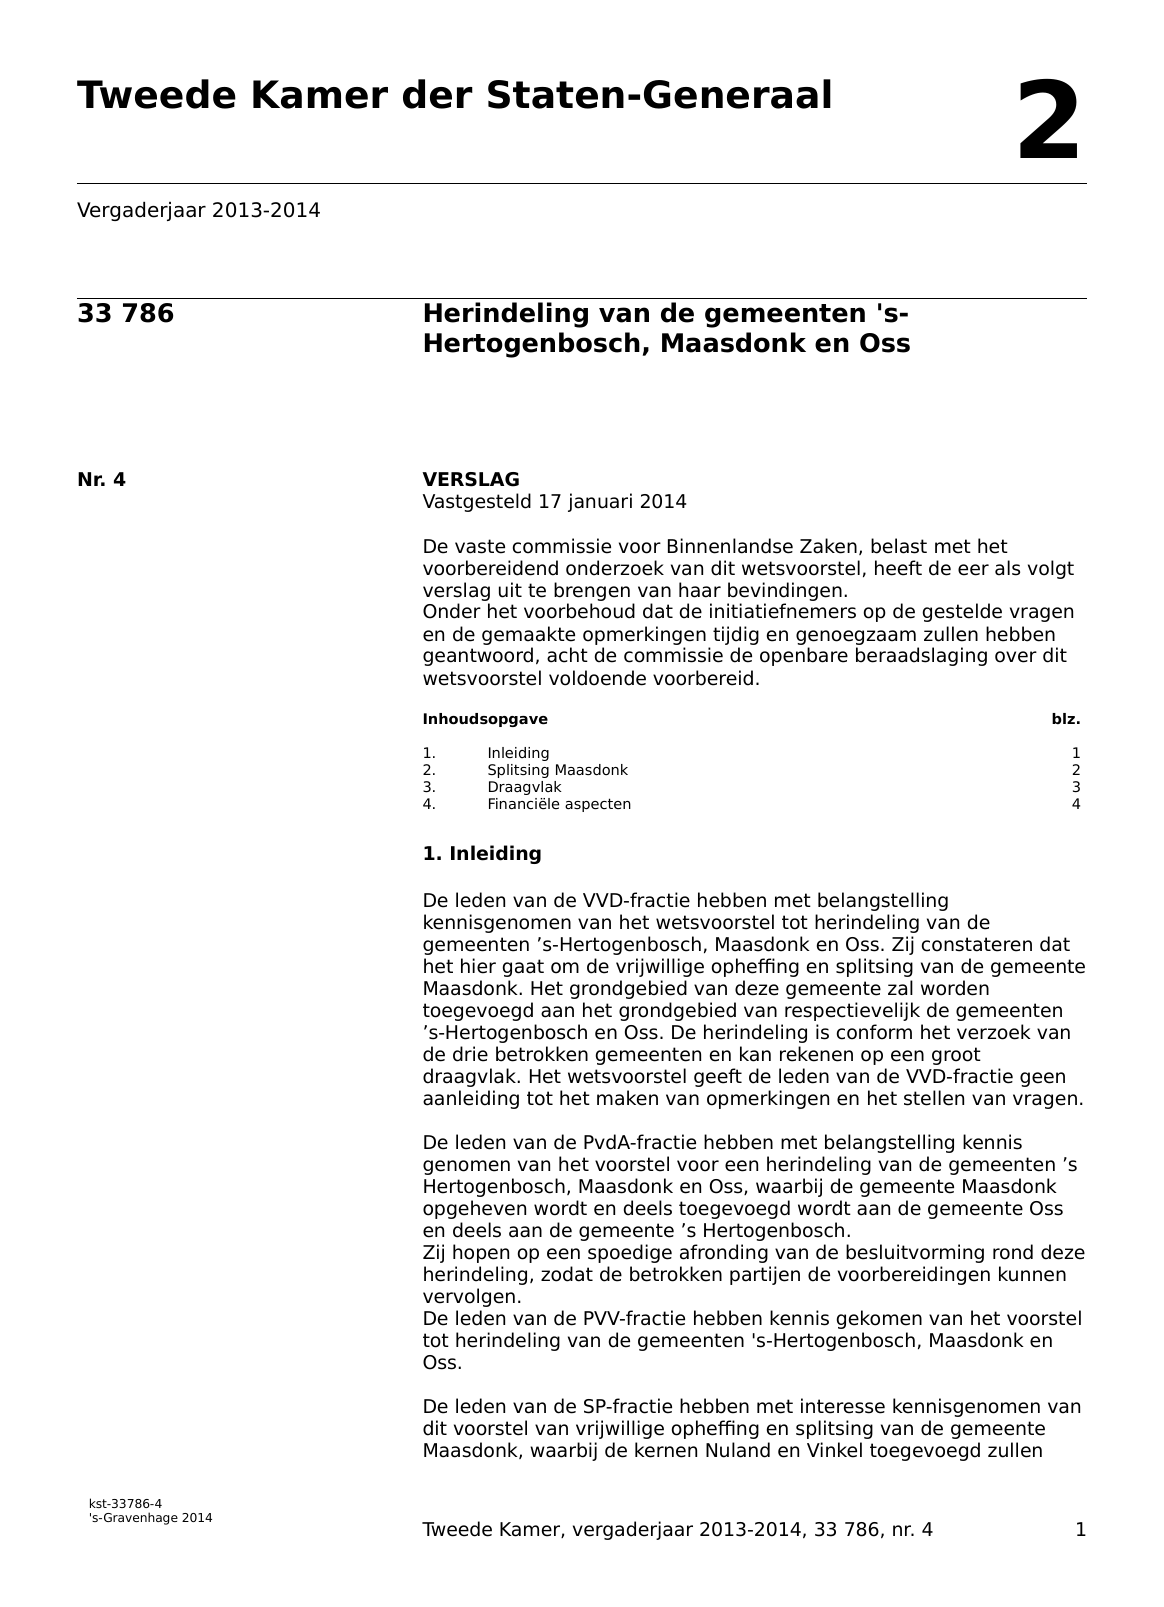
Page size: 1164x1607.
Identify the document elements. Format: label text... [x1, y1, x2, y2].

table_header 2 [886, 59, 1087, 183]
table_cell 2 [1023, 762, 1087, 779]
table_cell 4. [422, 796, 481, 813]
text 's-Gravenhage 2014 [88, 1511, 323, 1525]
table_cell Financiële aspecten [481, 796, 1023, 813]
text De leden van de SP-fractie hebben met interesse kennisgenomen van dit voorstel van vrijwillige opheffing en splitsing van de gemeente Maasdonk, waarbij de kernen Nuland en Vinkel toegevoegd zullen [422, 1396, 1087, 1462]
table_cell [481, 728, 1023, 745]
table_cell 1 [1023, 745, 1087, 762]
table_cell 3. [422, 779, 481, 796]
table_header Tweede Kamer der Staten-Generaal [77, 59, 886, 183]
table_cell Draagvlak [481, 779, 1023, 796]
table_cell 3 [1023, 779, 1087, 796]
table_cell [422, 728, 481, 745]
text De vaste commissie voor Binnenlandse Zaken, belast met het voorbereidend onderzoek van dit wetsvoorstel, heeft de eer als volgt verslag uit te brengen van haar bevindingen. [422, 536, 1087, 601]
text De leden van de PVV-fractie hebben kennis gekomen van het voorstel tot herindeling van de gemeenten 's-Hertogenbosch, Maasdonk en Oss. [422, 1308, 1087, 1374]
text De leden van de PvdA-fractie hebben met belangstelling kennis genomen van het voorstel voor een herindeling van de gemeenten ’s Hertogenbosch, Maasdonk en Oss, waarbij de gemeente Maasdonk opgeheven wordt en deels toegevoegd wordt aan de gemeente Oss en deels aan de gemeente ’s Hertogenbosch. [422, 1132, 1087, 1242]
text De leden van de VVD-fractie hebben met belangstelling kennisgenomen van het wetsvoorstel tot herindeling van de gemeenten ’s-Hertogenbosch, Maasdonk en Oss. Zij constateren dat het hier gaat om de vrijwillige opheffing en splitsing van de gemeente Maasdonk. Het grondgebied van deze gemeente zal worden toegevoegd aan het grondgebied van respectievelijk de gemeenten ’s-Hertogenbosch en Oss. De herindeling is conform het verzoek van de drie betrokken gemeenten en kan rekenen op een groot draagvlak. Het wetsvoorstel geeft de leden van de VVD-fractie geen aanleiding tot het maken van opmerkingen en het stellen van vragen. [422, 890, 1087, 1110]
text Onder het voorbehoud dat de initiatiefnemers op de gestelde vragen en de gemaakte opmerkingen tijdig en genoegzaam zullen hebben geantwoord, acht de commissie de openbare beraadslaging over dit wetsvoorstel voldoende voorbereid. [422, 601, 1087, 689]
table_cell Splitsing Maasdonk [481, 762, 1023, 779]
table_header Inhoudsopgave [422, 711, 1023, 728]
text Zij hopen op een spoedige afronding van de besluitvorming rond deze herindeling, zodat de betrokken partijen de voorbereidingen kunnen vervolgen. [422, 1242, 1087, 1308]
subtitle Nr. 4 VERSLAG [77, 469, 1087, 491]
table_cell 4 [1023, 796, 1087, 813]
subtitle 33 786 Herindeling van de gemeenten 's-Hertogenbosch, Maasdonk en Oss [77, 299, 1087, 358]
text Vastgesteld 17 januari 2014 [422, 491, 1087, 513]
subtitle 1. Inleiding [422, 843, 1087, 865]
text kst-33786-4 [88, 1497, 323, 1511]
table_cell Vergaderjaar 2013-2014 [77, 184, 1087, 298]
table_cell 2. [422, 762, 481, 779]
table_cell [1023, 728, 1087, 745]
table_header blz. [1023, 711, 1087, 728]
table_cell 1. [422, 745, 481, 762]
table_cell Inleiding [481, 745, 1023, 762]
